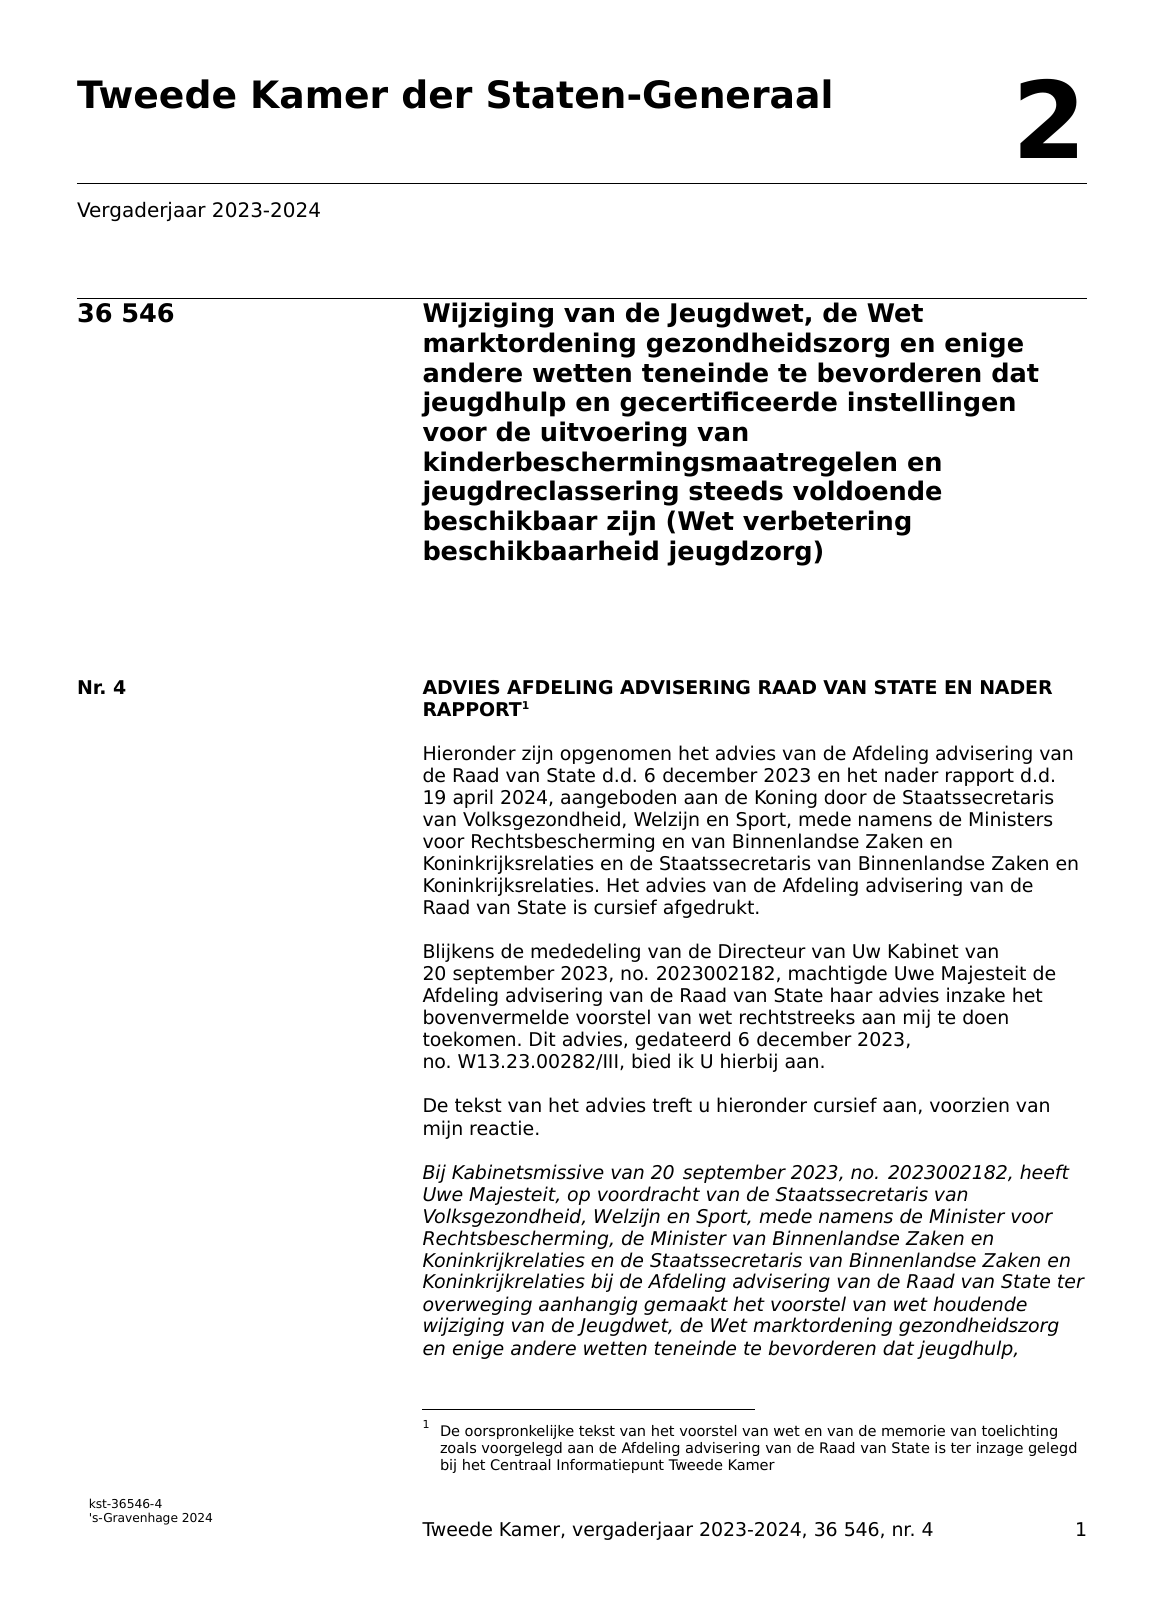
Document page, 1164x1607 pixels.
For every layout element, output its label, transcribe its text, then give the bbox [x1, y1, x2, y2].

text Bij Kabinetsmissive van 20 september 2023, no. 2023002182, heeft Uwe Majesteit, op voordracht van de Staatssecretaris van Volksgezondheid, Welzijn en Sport, mede namens de Minister voor Rechtsbescherming, de Minister van Binnenlandse Zaken en Koninkrijkrelaties en de Staatssecretaris van Binnenlandse Zaken en Koninkrijkrelaties bij de Afdeling advisering van de Raad van State ter overweging aanhangig gemaakt het voorstel van wet houdende wijziging van de Jeugdwet, de Wet marktordening gezondheidszorg en enige andere wetten teneinde te bevorderen dat jeugdhulp, [422, 1162, 1087, 1359]
text Hieronder zijn opgenomen het advies van de Afdeling advisering van de Raad van State d.d. 6 december 2023 en het nader rapport d.d. 19 april 2024, aangeboden aan de Koning door de Staatssecretaris van Volksgezondheid, Welzijn en Sport, mede namens de Ministers voor Rechtsbescherming en van Binnenlandse Zaken en Koninkrijksrelaties en de Staatssecretaris van Binnenlandse Zaken en Koninkrijksrelaties. Het advies van de Afdeling advisering van de Raad van State is cursief afgedrukt. [422, 743, 1087, 919]
table_header 2 [886, 59, 1087, 183]
text De oorspronkelijke tekst van het voorstel van wet en van de memorie van toelichting zoals voorgelegd aan de Afdeling advisering van de Raad van State is ter inzage gelegd bij het Centraal Informatiepunt Tweede Kamer [422, 1418, 1087, 1474]
table_cell Vergaderjaar 2023-2024 [77, 184, 1087, 298]
subtitle 36 546 Wijziging van de Jeugdwet, de Wet marktordening gezondheidszorg en enige andere wetten teneinde te bevorderen dat jeugdhulp en gecertificeerde instellingen voor de uitvoering van kinderbeschermingsmaatregelen en jeugdreclassering steeds voldoende beschikbaar zijn (Wet verbetering beschikbaarheid jeugdzorg) [77, 299, 1087, 566]
text kst-36546-4 [88, 1497, 323, 1511]
subtitle Nr. 4 ADVIES AFDELING ADVISERING RAAD VAN STATE EN NADER RAPPORT [77, 677, 1087, 721]
text De tekst van het advies treft u hieronder cursief aan, voorzien van mijn reactie. [422, 1095, 1087, 1139]
text 's-Gravenhage 2024 [88, 1511, 323, 1525]
text Blijkens de mededeling van de Directeur van Uw Kabinet van 20 september 2023, no. 2023002182, machtigde Uwe Majesteit de Afdeling advisering van de Raad van State haar advies inzake het bovenvermelde voorstel van wet rechtstreeks aan mij te doen toekomen. Dit advies, gedateerd 6 december 2023, no. W13.23.00282/III, bied ik U hierbij aan. [422, 941, 1087, 1073]
table_header Tweede Kamer der Staten-Generaal [77, 59, 886, 183]
